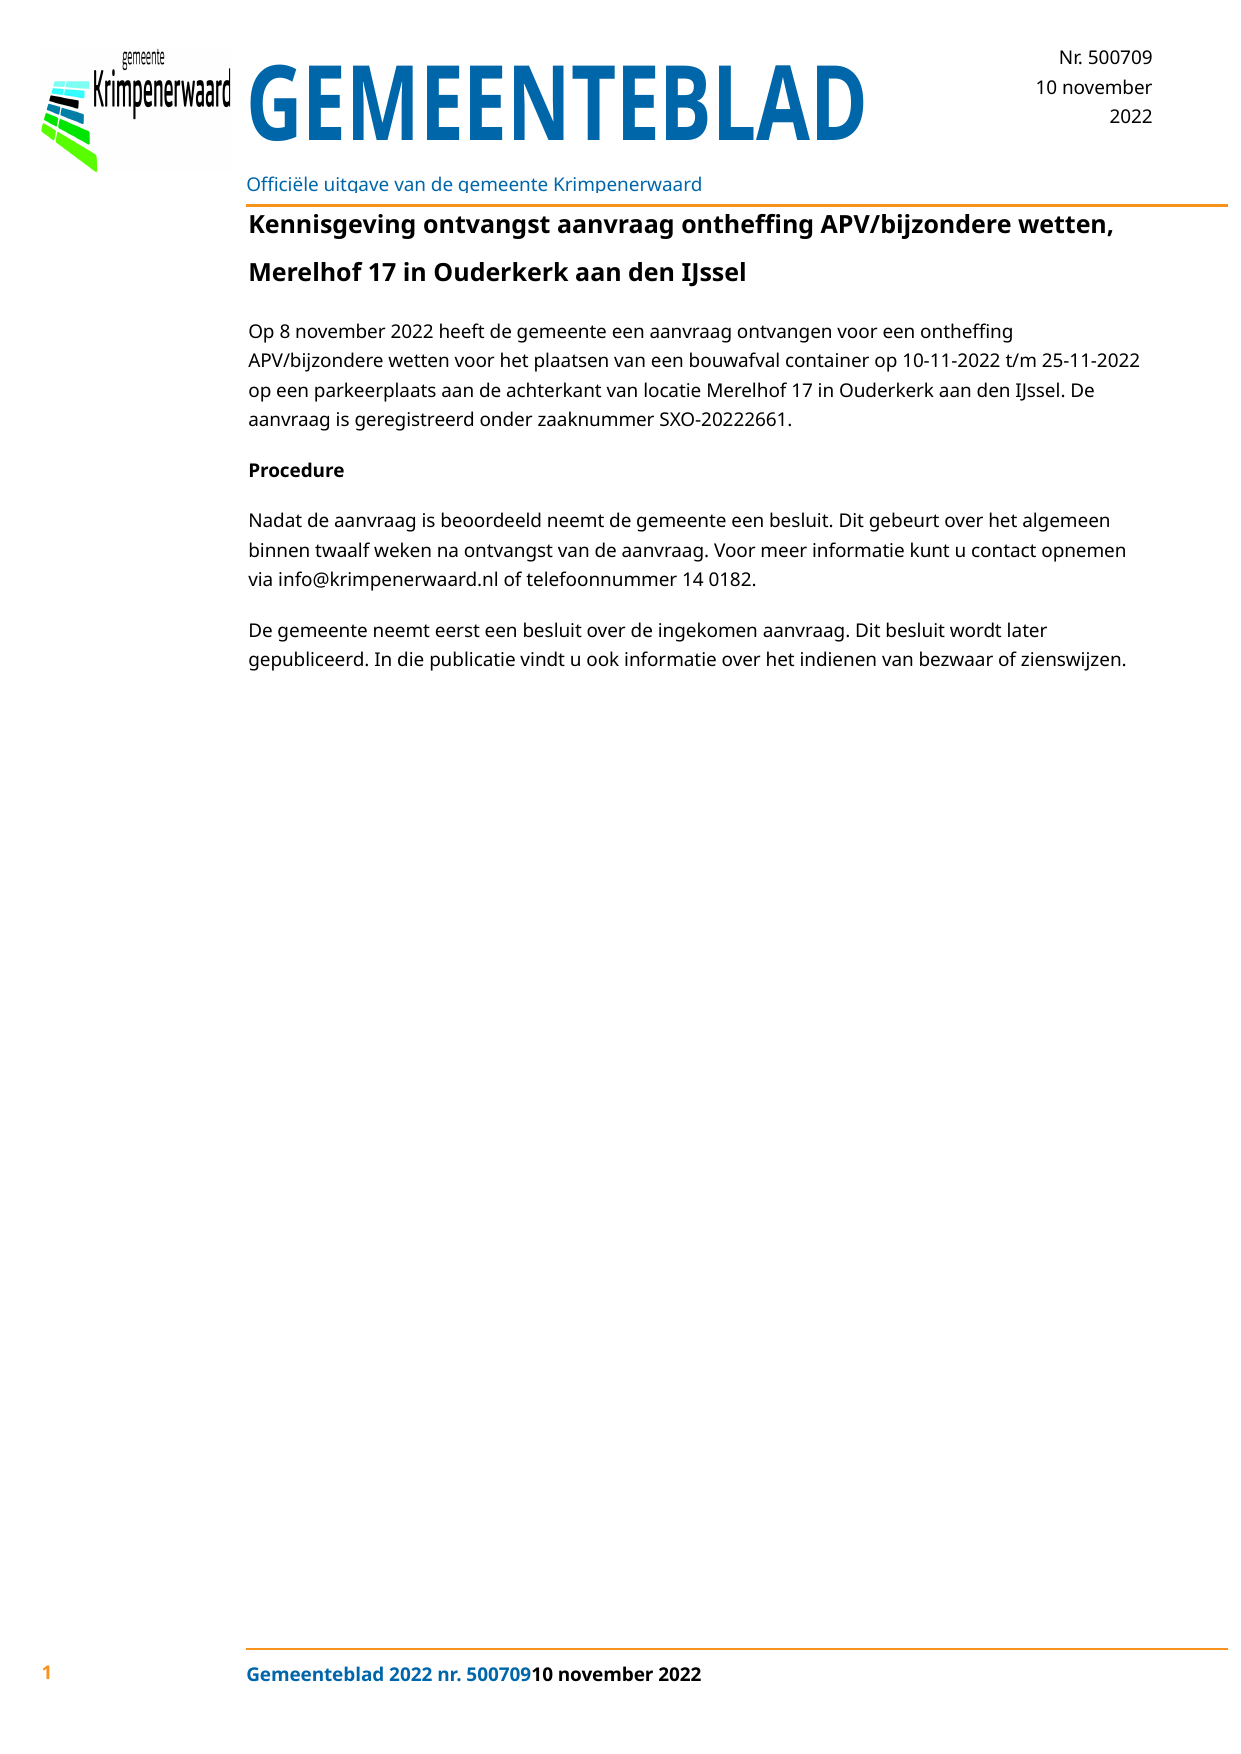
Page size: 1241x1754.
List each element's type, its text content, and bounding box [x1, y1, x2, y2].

text Op 8 november 2022 heeft de gemeente een aanvraag ontvangen voor een ontheffing APV/bijzondere wetten voor het plaatsen van een bouwafval container op 10-11-2022 t/m 25-11-2022 op een parkeerplaats aan de achterkant van locatie Merelhof 17 in Ouderkerk aan den IJssel. De aanvraag is geregistreerd onder zaaknummer SXO-20222661. [248, 318, 1152, 432]
text Procedure [248, 457, 1152, 483]
picture [41, 47, 231, 172]
text Nadat de aanvraag is beoordeeld neemt de gemeente een besluit. Dit gebeurt over het algemeen binnen twaalf weken na ontvangst van de aanvraag. Voor meer informatie kunt u contact opnemen via info@krimpenerwaard.nl of telefoonnummer 14 0182. [248, 507, 1152, 592]
text De gemeente neemt eerst een besluit over de ingekomen aanvraag. Dit besluit wordt later gepubliceerd. In die publicatie vindt u ook informatie over het indienen van bezwaar of zienswijzen. [248, 617, 1152, 672]
text Kennisgeving ontvangst aanvraag ontheffing APV/bijzondere wetten, Merelhof 17 in Ouderkerk aan den IJssel [248, 207, 1152, 288]
